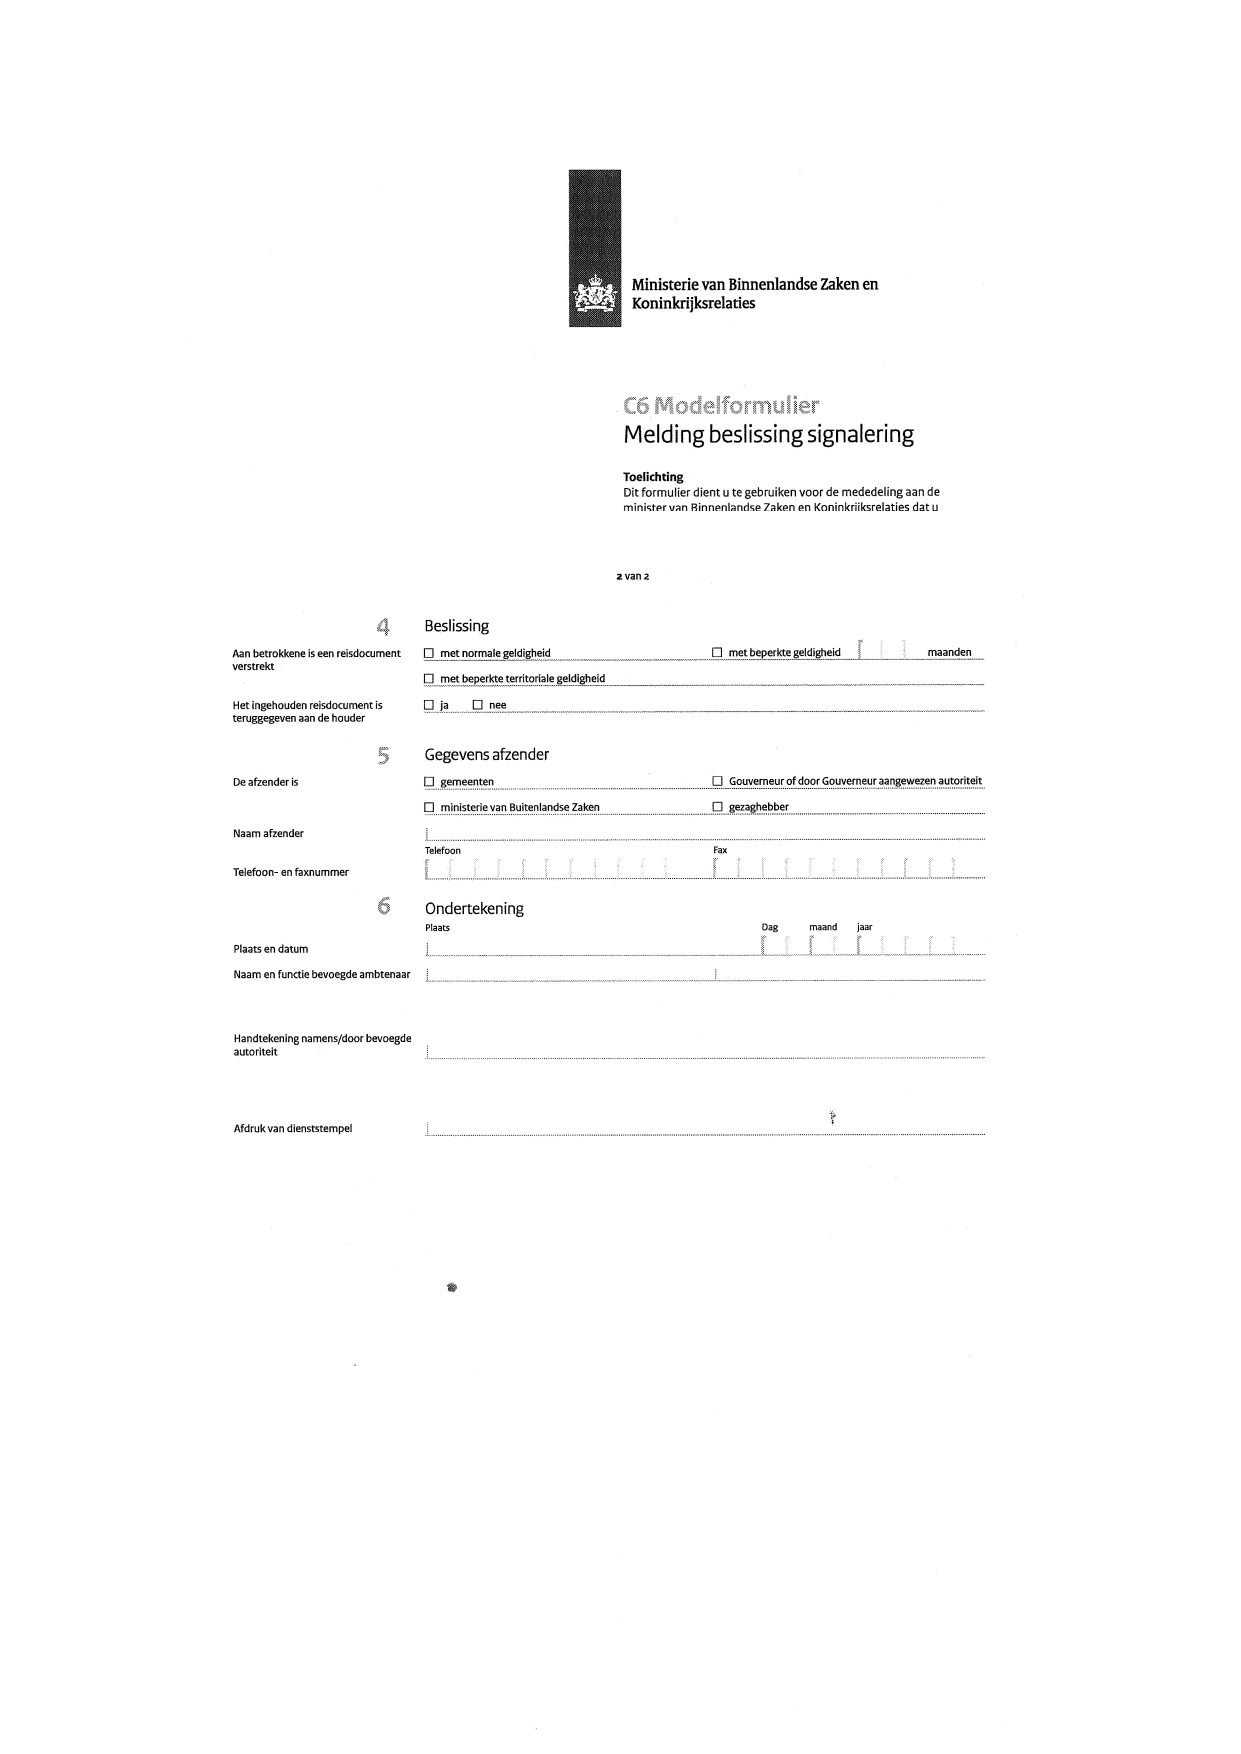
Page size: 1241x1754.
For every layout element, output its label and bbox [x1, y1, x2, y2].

picture [187, 150, 1039, 1754]
